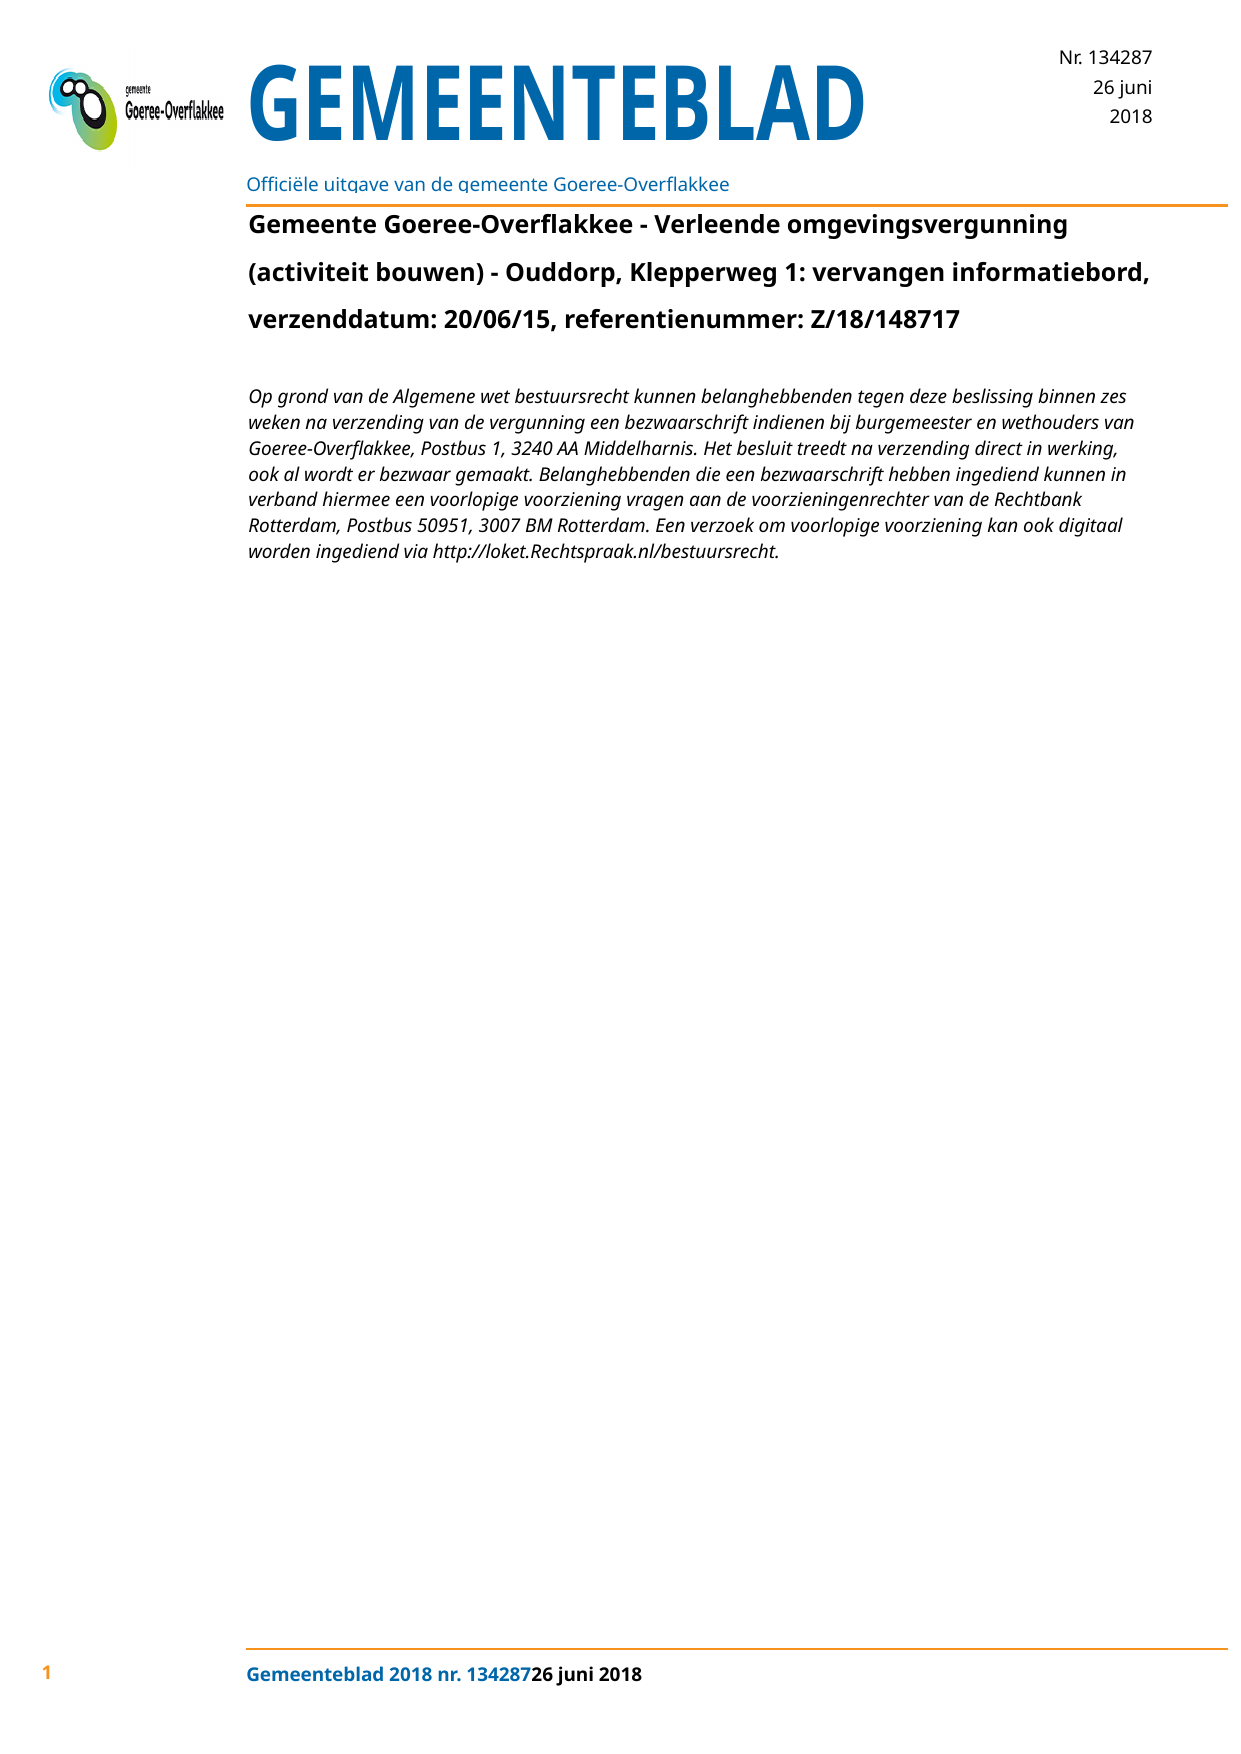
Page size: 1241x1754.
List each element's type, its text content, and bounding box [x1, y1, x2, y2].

text Gemeente Goeree-Overflakkee - Verleende omgevingsvergunning (activiteit bouwen) - Ouddorp, Klepperweg 1: vervangen informatiebord, verzenddatum: 20/06/15, referentienummer: Z/18/148717 [248, 207, 1152, 336]
text Op grond van de Algemene wet bestuursrecht kunnen belanghebbenden tegen deze beslissing binnen zes weken na verzending van de vergunning een bezwaarschrift indienen bij burgemeester en wethouders van Goeree-Overflakkee, Postbus 1, 3240 AA Middelharnis. Het besluit treedt na verzending direct in werking, ook al wordt er bezwaar gemaakt. Belanghebbenden die een bezwaarschrift hebben ingediend kunnen in verband hiermee een voorlopige voorziening vragen aan de voorzieningenrechter van de Rechtbank Rotterdam, Postbus 50951, 3007 BM Rotterdam. Een verzoek om voorlopige voorziening kan ook digitaal worden ingediend via http://loket.Rechtspraak.nl/bestuursrecht. [248, 384, 1152, 564]
picture [41, 47, 231, 172]
